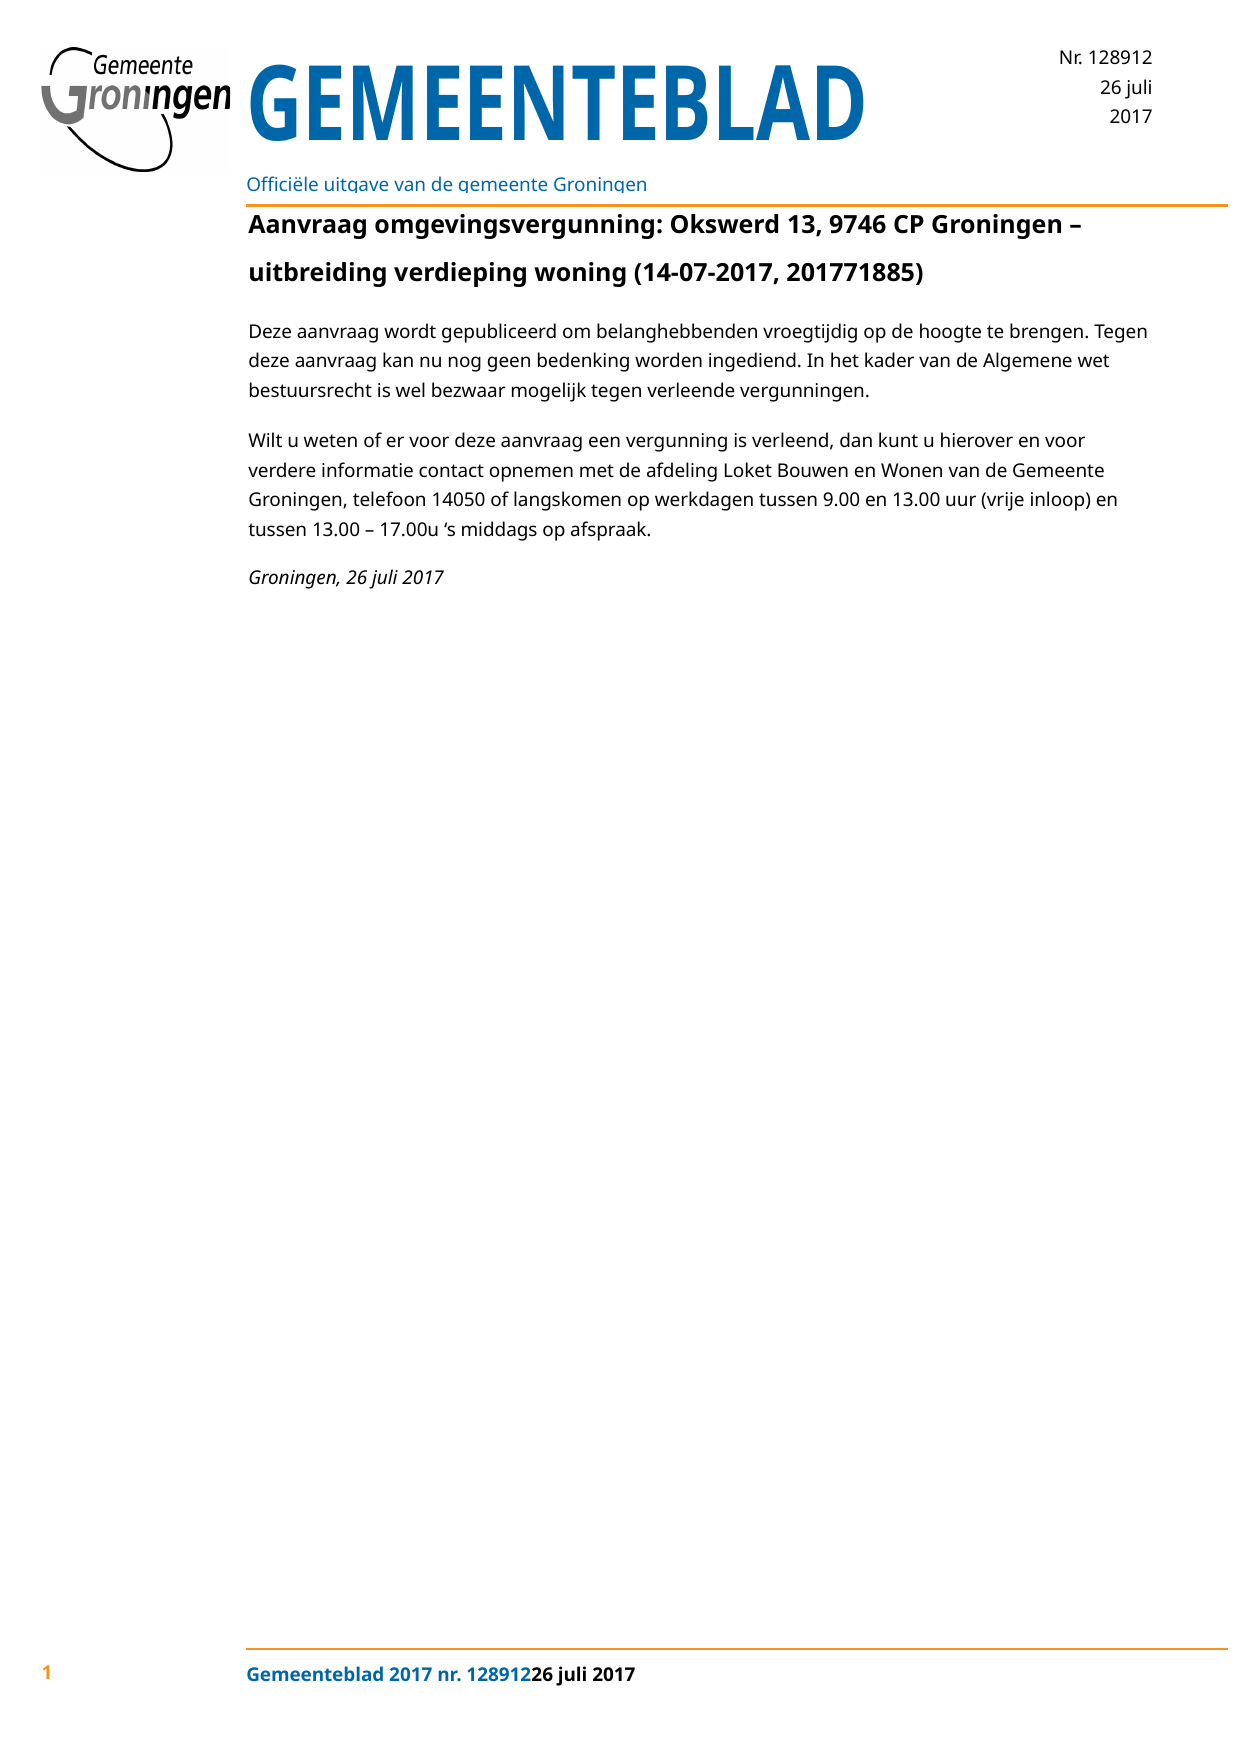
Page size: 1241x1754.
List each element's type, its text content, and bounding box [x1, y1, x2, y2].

text Aanvraag omgevingsvergunning: Okswerd 13, 9746 CP Groningen – uitbreiding verdieping woning (14-07-2017, 201771885) [248, 207, 1152, 288]
text Groningen, 26 juli 2017 [248, 564, 1152, 590]
picture [41, 47, 231, 172]
text Wilt u weten of er voor deze aanvraag een vergunning is verleend, dan kunt u hierover en voor verdere informatie contact opnemen met de afdeling Loket Bouwen en Wonen van de Gemeente Groningen, telefoon 14050 of langskomen op werkdagen tussen 9.00 en 13.00 uur (vrije inloop) en tussen 13.00 – 17.00u ‘s middags op afspraak. [248, 427, 1152, 542]
text Deze aanvraag wordt gepubliceerd om belanghebbenden vroegtijdig op de hoogte te brengen. Tegen deze aanvraag kan nu nog geen bedenking worden ingediend. In het kader van de Algemene wet bestuursrecht is wel bezwaar mogelijk tegen verleende vergunningen. [248, 318, 1152, 403]
